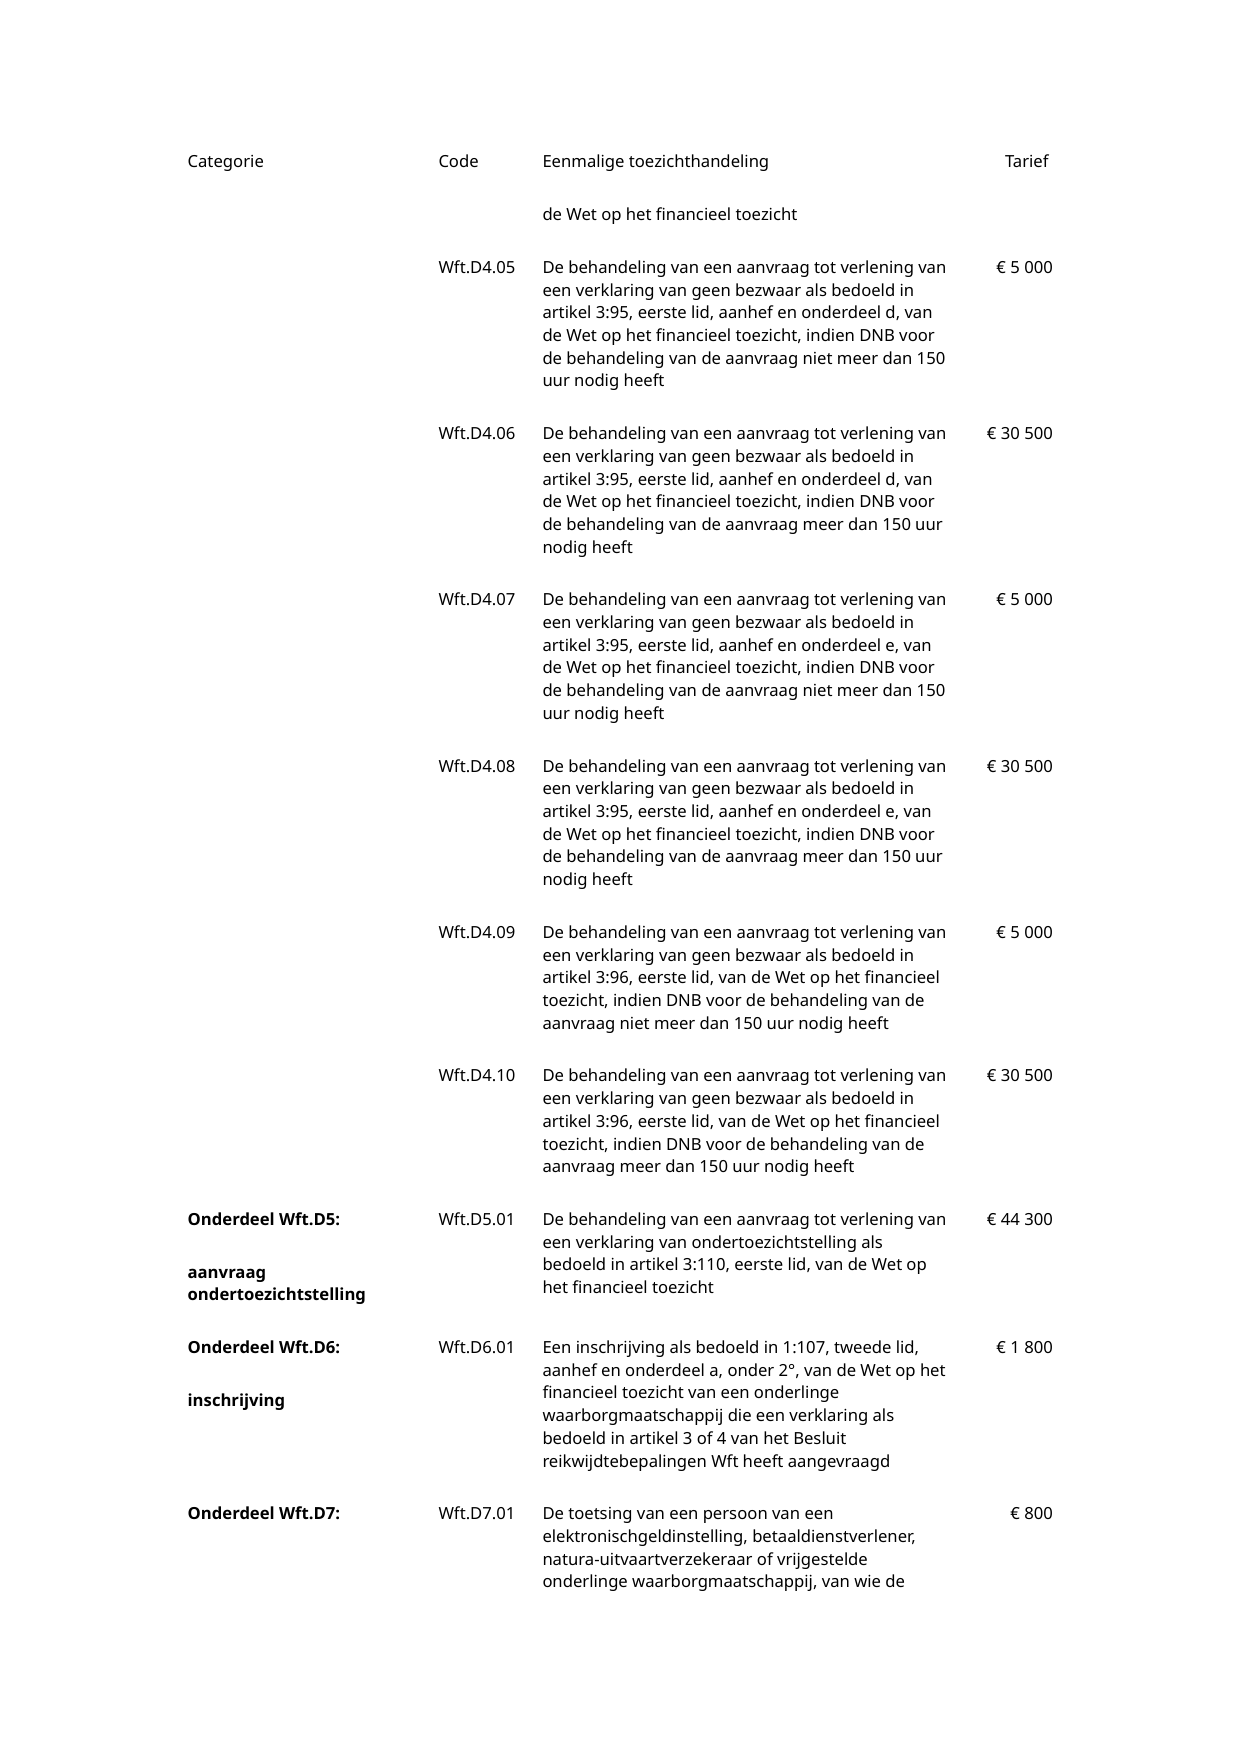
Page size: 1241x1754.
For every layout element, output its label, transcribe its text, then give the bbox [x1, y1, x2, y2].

table_header Categorie [188, 150, 438, 203]
table_cell Wft.D4.10 [438, 1064, 542, 1207]
table_cell [188, 203, 438, 255]
table_cell de Wet op het financieel toezicht [542, 203, 949, 255]
table_cell [188, 422, 438, 588]
table_cell € 30 500 [949, 422, 1053, 588]
table_cell € 30 500 [949, 754, 1053, 920]
table_header Code [438, 150, 542, 203]
table_cell Wft.D4.08 [438, 754, 542, 920]
table_cell € 5 000 [949, 255, 1053, 422]
table_cell Een inschrijving als bedoeld in 1:107, tweede lid, aanhef en onderdeel a, onder 2°, van de Wet op het financieel toezicht van een onderlinge waarborgmaatschappij die een verklaring als bedoeld in artikel 3 of 4 van het Besluit reikwijdtebepalingen Wft heeft aangevraagd [542, 1336, 949, 1502]
table_cell [438, 203, 542, 255]
table_cell € 800 [949, 1502, 1053, 1593]
table_cell De behandeling van een aanvraag tot verlening van een verklaring van geen bezwaar als bedoeld in artikel 3:95, eerste lid, aanhef en onderdeel d, van de Wet op het financieel toezicht, indien DNB voor de behandeling van de aanvraag meer dan 150 uur nodig heeft [542, 422, 949, 588]
table_header Eenmalige toezichthandeling [542, 150, 949, 203]
table_cell De toetsing van een persoon van een elektronischgeldinstelling, betaaldienstverlener, natura-uitvaartverzekeraar of vrijgestelde onderlinge waarborgmaatschappij, van wie de [542, 1502, 949, 1593]
table_cell De behandeling van een aanvraag tot verlening van een verklaring van ondertoezichtstelling als bedoeld in artikel 3:110, eerste lid, van de Wet op het financieel toezicht [542, 1208, 949, 1336]
table_cell Wft.D4.07 [438, 588, 542, 754]
table_cell De behandeling van een aanvraag tot verlening van een verklaring van geen bezwaar als bedoeld in artikel 3:95, eerste lid, aanhef en onderdeel e, van de Wet op het financieel toezicht, indien DNB voor de behandeling van de aanvraag meer dan 150 uur nodig heeft [542, 754, 949, 920]
table_cell Wft.D7.01 [438, 1502, 542, 1593]
table_cell Wft.D4.09 [438, 920, 542, 1064]
table_cell [188, 588, 438, 754]
table_cell [188, 1064, 438, 1207]
table_cell € 44 300 [949, 1208, 1053, 1336]
table_header Tarief [949, 150, 1053, 203]
table_cell De behandeling van een aanvraag tot verlening van een verklaring van geen bezwaar als bedoeld in artikel 3:95, eerste lid, aanhef en onderdeel d, van de Wet op het financieel toezicht, indien DNB voor de behandeling van de aanvraag niet meer dan 150 uur nodig heeft [542, 255, 949, 422]
table_cell Wft.D6.01 [438, 1336, 542, 1502]
table_cell € 5 000 [949, 920, 1053, 1064]
table_cell Wft.D4.06 [438, 422, 542, 588]
table_cell [188, 255, 438, 422]
table_cell Onderdeel Wft.D5: aanvraag ondertoezichtstelling [188, 1208, 438, 1336]
table_cell [188, 920, 438, 1064]
table_cell De behandeling van een aanvraag tot verlening van een verklaring van geen bezwaar als bedoeld in artikel 3:96, eerste lid, van de Wet op het financieel toezicht, indien DNB voor de behandeling van de aanvraag niet meer dan 150 uur nodig heeft [542, 920, 949, 1064]
table_cell De behandeling van een aanvraag tot verlening van een verklaring van geen bezwaar als bedoeld in artikel 3:96, eerste lid, van de Wet op het financieel toezicht, indien DNB voor de behandeling van de aanvraag meer dan 150 uur nodig heeft [542, 1064, 949, 1207]
table_cell De behandeling van een aanvraag tot verlening van een verklaring van geen bezwaar als bedoeld in artikel 3:95, eerste lid, aanhef en onderdeel e, van de Wet op het financieel toezicht, indien DNB voor de behandeling van de aanvraag niet meer dan 150 uur nodig heeft [542, 588, 949, 754]
table_cell € 30 500 [949, 1064, 1053, 1207]
table_cell Onderdeel Wft.D6: inschrijving [188, 1336, 438, 1502]
table_cell [949, 203, 1053, 255]
table_cell [188, 754, 438, 920]
table_cell € 5 000 [949, 588, 1053, 754]
table_cell Onderdeel Wft.D7: [188, 1502, 438, 1593]
table_cell Wft.D4.05 [438, 255, 542, 422]
table_cell € 1 800 [949, 1336, 1053, 1502]
table_cell Wft.D5.01 [438, 1208, 542, 1336]
